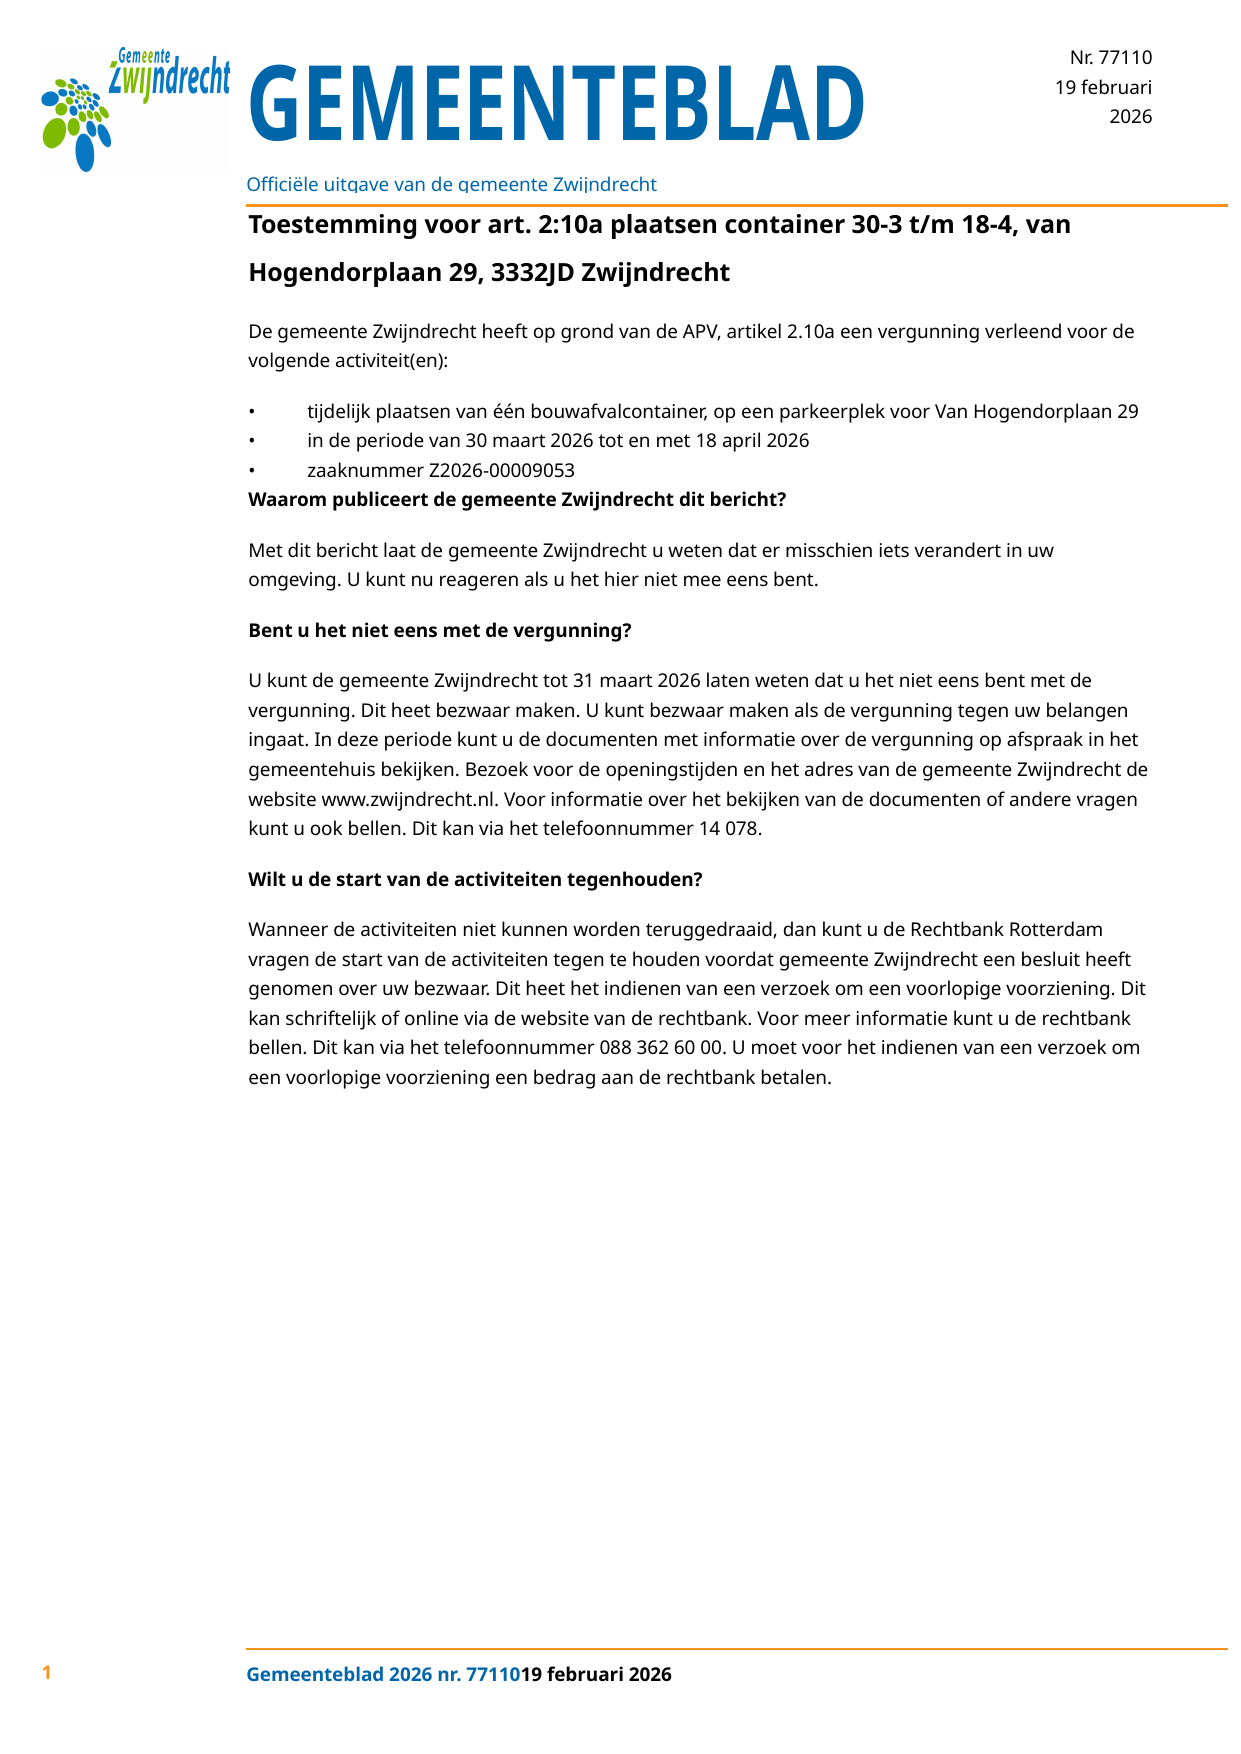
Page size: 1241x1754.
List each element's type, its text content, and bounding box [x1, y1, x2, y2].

text Bent u het niet eens met de vergunning? [248, 617, 1152, 643]
list in de periode van 30 maart 2026 tot en met 18 april 2026 [248, 427, 1152, 453]
list zaaknummer Z2026-00009053 [248, 457, 1152, 483]
text De gemeente Zwijndrecht heeft op grond van de APV, artikel 2.10a een vergunning verleend voor de volgende activiteit(en): [248, 318, 1152, 373]
picture [41, 47, 231, 172]
text Wilt u de start van de activiteiten tegenhouden? [248, 866, 1152, 892]
text Wanneer de activiteiten niet kunnen worden teruggedraaid, dan kunt u de Rechtbank Rotterdam vragen de start van de activiteiten tegen te houden voordat gemeente Zwijndrecht een besluit heeft genomen over uw bezwaar. Dit heet het indienen van een verzoek om een voorlopige voorziening. Dit kan schriftelijk of online via de website van de rechtbank. Voor meer informatie kunt u de rechtbank bellen. Dit kan via het telefoonnummer 088 362 60 00. U moet voor het indienen van een verzoek om een voorlopige voorziening een bedrag aan de rechtbank betalen. [248, 916, 1152, 1090]
list tijdelijk plaatsen van één bouwafvalcontainer, op een parkeerplek voor Van Hogendorplaan 29 [248, 398, 1152, 424]
text Waarom publiceert de gemeente Zwijndrecht dit bericht? [248, 487, 1152, 512]
text Met dit bericht laat de gemeente Zwijndrecht u weten dat er misschien iets verandert in uw omgeving. U kunt nu reageren als u het hier niet mee eens bent. [248, 537, 1152, 592]
text Toestemming voor art. 2:10a plaatsen container 30-3 t/m 18-4, van Hogendorplaan 29, 3332JD Zwijndrecht [248, 207, 1152, 288]
text U kunt de gemeente Zwijndrecht tot 31 maart 2026 laten weten dat u het niet eens bent met de vergunning. Dit heet bezwaar maken. U kunt bezwaar maken als de vergunning tegen uw belangen ingaat. In deze periode kunt u de documenten met informatie over de vergunning op afspraak in het gemeentehuis bekijken. Bezoek voor de openingstijden en het adres van de gemeente Zwijndrecht de website www.zwijndrecht.nl. Voor informatie over het bekijken van de documenten of andere vragen kunt u ook bellen. Dit kan via het telefoonnummer 14 078. [248, 667, 1152, 841]
